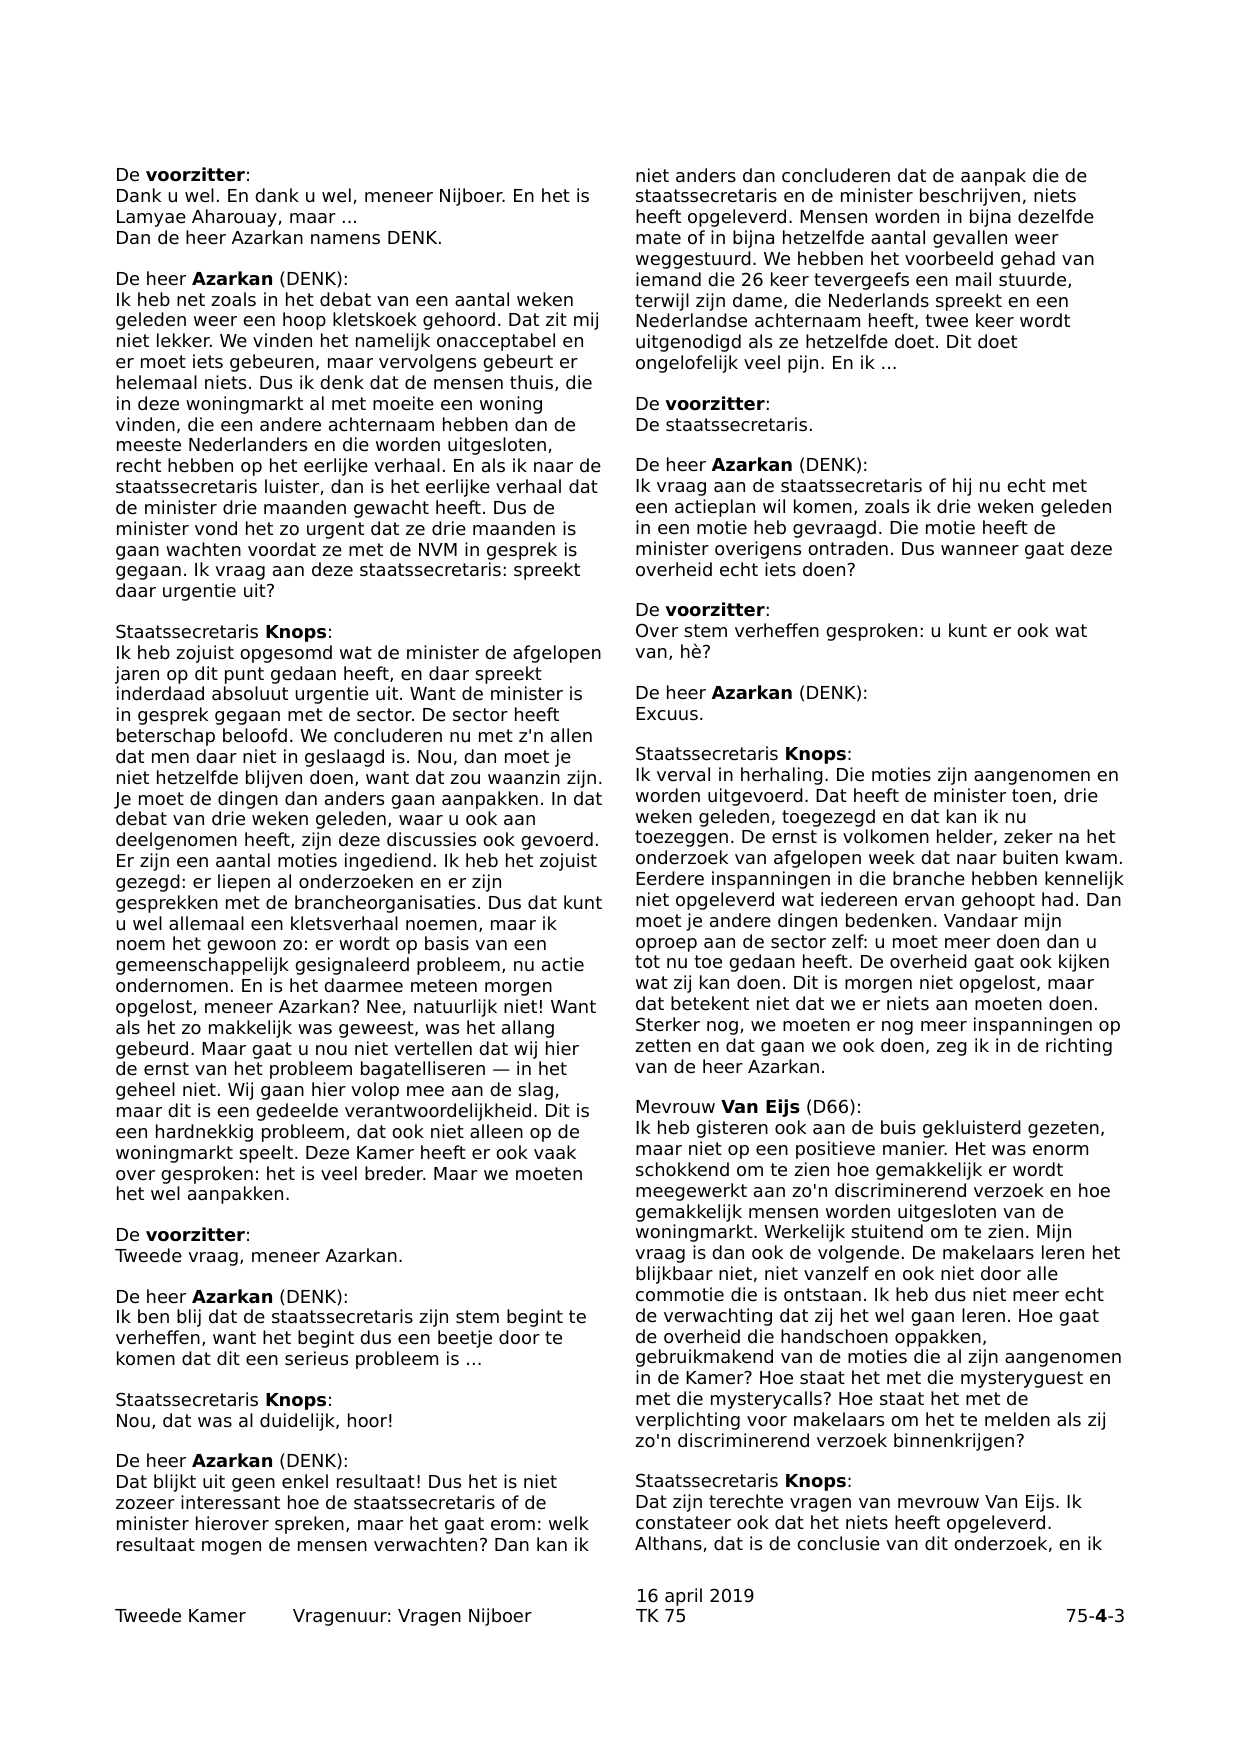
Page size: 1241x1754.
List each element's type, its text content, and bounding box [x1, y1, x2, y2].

text Staatssecretaris Knops: [635, 1471, 1125, 1492]
text De heer Azarkan (DENK): [115, 1451, 605, 1472]
text Ik ben blij dat de staatssecretaris zijn stem begint te verheffen, want het begint dus een beetje door te komen dat dit een serieus probleem is ... [115, 1307, 605, 1370]
text De heer Azarkan (DENK): [115, 1287, 605, 1307]
text Staatssecretaris Knops: [115, 1390, 605, 1411]
text Ik verval in herhaling. Die moties zijn aangenomen en worden uitgevoerd. Dat heeft de minister toen, drie weken geleden, toegezegd en dat kan ik nu toezeggen. De ernst is volkomen helder, zeker na het onderzoek van afgelopen week dat naar buiten kwam. Eerdere inspanningen in die branche hebben kennelijk niet opgeleverd wat iedereen ervan gehoopt had. Dan moet je andere dingen bedenken. Vandaar mijn oproep aan de sector zelf: u moet meer doen dan u tot nu toe gedaan heeft. De overheid gaat ook kijken wat zij kan doen. Dit is morgen niet opgelost, maar dat betekent niet dat we er niets aan moeten doen. Sterker nog, we moeten er nog meer inspanningen op zetten en dat gaan we ook doen, zeg ik in de richting van de heer Azarkan. [635, 765, 1125, 1077]
text Nou, dat was al duidelijk, hoor! [115, 1411, 605, 1431]
text Ik vraag aan de staatssecretaris of hij nu echt met een actieplan wil komen, zoals ik drie weken geleden in een motie heb gevraagd. Die motie heeft de minister overigens ontraden. Dus wanneer gaat deze overheid echt iets doen? [635, 476, 1125, 580]
text De heer Azarkan (DENK): [635, 455, 1125, 476]
text Tweede vraag, meneer Azarkan. [115, 1246, 605, 1267]
text De voorzitter: [115, 1225, 605, 1246]
text Dat blijkt uit geen enkel resultaat! Dus het is niet zozeer interessant hoe de staatssecretaris of de minister hierover spreken, maar het gaat erom: welk resultaat mogen de mensen verwachten? Dan kan ik [115, 1472, 605, 1555]
text Staatssecretaris Knops: [115, 622, 605, 642]
text Ik heb net zoals in het debat van een aantal weken geleden weer een hoop kletskoek gehoord. Dat zit mij niet lekker. We vinden het namelijk onacceptabel en er moet iets gebeuren, maar vervolgens gebeurt er helemaal niets. Dus ik denk dat de mensen thuis, die in deze woningmarkt al met moeite een woning vinden, die een andere achternaam hebben dan de meeste Nederlanders en die worden uitgesloten, recht hebben op het eerlijke verhaal. En als ik naar de staatssecretaris luister, dan is het eerlijke verhaal dat de minister drie maanden gewacht heeft. Dus de minister vond het zo urgent dat ze drie maanden is gaan wachten voordat ze met de NVM in gesprek is gegaan. Ik vraag aan deze staatssecretaris: spreekt daar urgentie uit? [115, 289, 605, 602]
text Mevrouw Van Eijs (D66): [635, 1097, 1125, 1118]
text Ik heb gisteren ook aan de buis gekluisterd gezeten, maar niet op een positieve manier. Het was enorm schokkend om te zien hoe gemakkelijk er wordt meegewerkt aan zo'n discriminerend verzoek en hoe gemakkelijk mensen worden uitgesloten van de woningmarkt. Werkelijk stuitend om te zien. Mijn vraag is dan ook de volgende. De makelaars leren het blijkbaar niet, niet vanzelf en ook niet door alle commotie die is ontstaan. Ik heb dus niet meer echt de verwachting dat zij het wel gaan leren. Hoe gaat de overheid die handschoen oppakken, gebruikmakend van de moties die al zijn aangenomen in de Kamer? Hoe staat het met die mysteryguest en met die mysterycalls? Hoe staat het met de verplichting voor makelaars om het te melden als zij zo'n discriminerend verzoek binnenkrijgen? [635, 1118, 1125, 1451]
text De heer Azarkan (DENK): [635, 682, 1125, 703]
text Dank u wel. En dank u wel, meneer Nijboer. En het is Lamyae Aharouay, maar ... [115, 186, 605, 228]
text De heer Azarkan (DENK): [115, 268, 605, 289]
text Excuus. [635, 703, 1125, 724]
text niet anders dan concluderen dat de aanpak die de staatssecretaris en de minister beschrijven, niets heeft opgeleverd. Mensen worden in bijna dezelfde mate of in bijna hetzelfde aantal gevallen weer weggestuurd. We hebben het voorbeeld gehad van iemand die 26 keer tevergeefs een mail stuurde, terwijl zijn dame, die Nederlands spreekt en een Nederlandse achternaam heeft, twee keer wordt uitgenodigd als ze hetzelfde doet. Dit doet ongelofelijk veel pijn. En ik ... [635, 165, 1125, 374]
text De voorzitter: [635, 394, 1125, 414]
text Dan de heer Azarkan namens DENK. [115, 228, 605, 248]
text De voorzitter: [635, 600, 1125, 621]
text Staatssecretaris Knops: [635, 744, 1125, 765]
text Dat zijn terechte vragen van mevrouw Van Eijs. Ik constateer ook dat het niets heeft opgeleverd. Althans, dat is de conclusie van dit onderzoek, en ik [635, 1492, 1125, 1554]
text Over stem verheffen gesproken: u kunt er ook wat van, hè? [635, 621, 1125, 662]
text De staatssecretaris. [635, 414, 1125, 435]
text Ik heb zojuist opgesomd wat de minister de afgelopen jaren op dit punt gedaan heeft, en daar spreekt inderdaad absoluut urgentie uit. Want de minister is in gesprek gegaan met de sector. De sector heeft beterschap beloofd. We concluderen nu met z'n allen dat men daar niet in geslaagd is. Nou, dan moet je niet hetzelfde blijven doen, want dat zou waanzin zijn. Je moet de dingen dan anders gaan aanpakken. In dat debat van drie weken geleden, waar u ook aan deelgenomen heeft, zijn deze discussies ook gevoerd. Er zijn een aantal moties ingediend. Ik heb het zojuist gezegd: er liepen al onderzoeken en er zijn gesprekken met de brancheorganisaties. Dus dat kunt u wel allemaal een kletsverhaal noemen, maar ik noem het gewoon zo: er wordt op basis van een gemeenschappelijk gesignaleerd probleem, nu actie ondernomen. En is het daarmee meteen morgen opgelost, meneer Azarkan? Nee, natuurlijk niet! Want als het zo makkelijk was geweest, was het allang gebeurd. Maar gaat u nou niet vertellen dat wij hier de ernst van het probleem bagatelliseren — in het geheel niet. Wij gaan hier volop mee aan de slag, maar dit is een gedeelde verantwoordelijkheid. Dit is een hardnekkig probleem, dat ook niet alleen op de woningmarkt speelt. Deze Kamer heeft er ook vaak over gesproken: het is veel breder. Maar we moeten het wel aanpakken. [115, 642, 605, 1205]
text De voorzitter: [115, 165, 605, 186]
